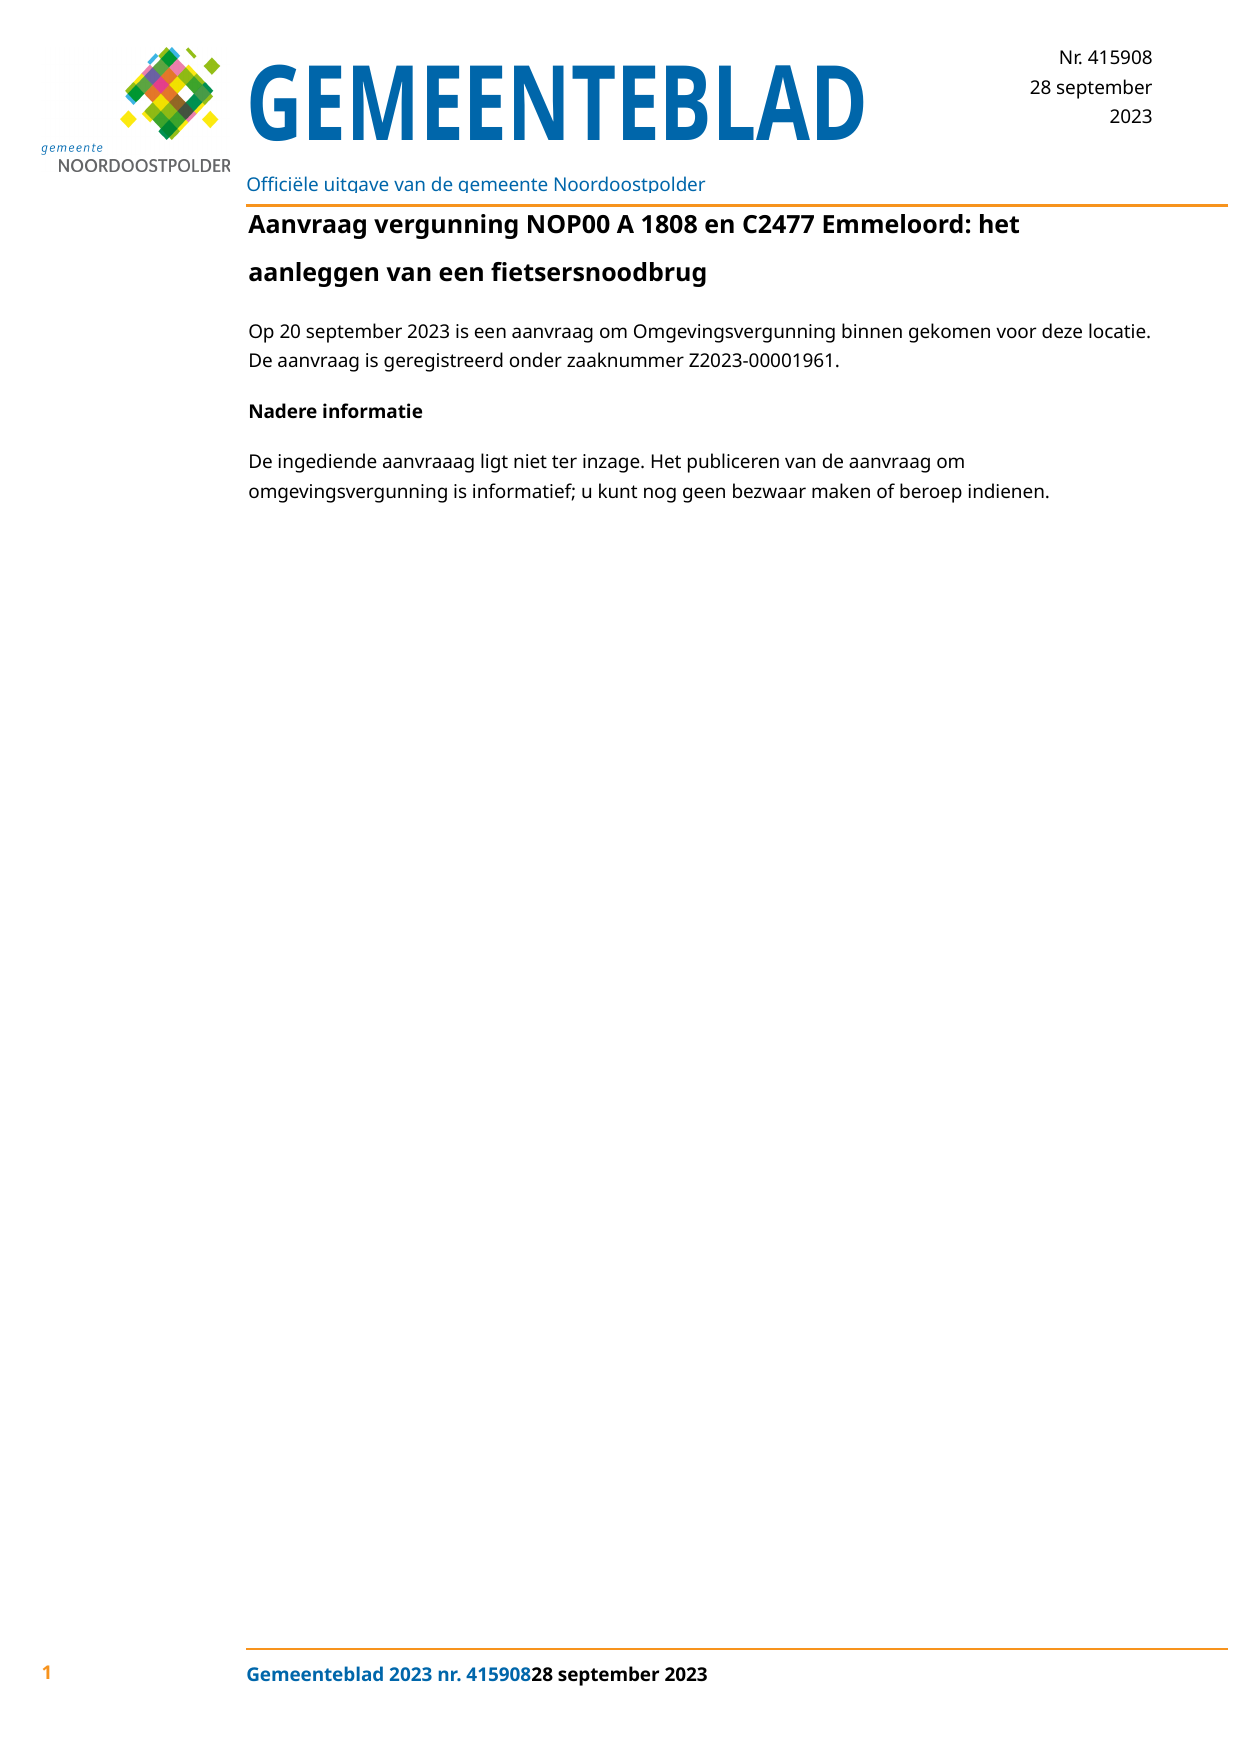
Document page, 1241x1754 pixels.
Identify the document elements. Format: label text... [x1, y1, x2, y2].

text De ingediende aanvraaag ligt niet ter inzage. Het publiceren van de aanvraag om omgevingsvergunning is informatief; u kunt nog geen bezwaar maken of beroep indienen. [248, 448, 1152, 504]
text Nadere informatie [248, 398, 1152, 424]
text Aanvraag vergunning NOP00 A 1808 en C2477 Emmeloord: het aanleggen van een fietsersnoodbrug [248, 207, 1152, 288]
text Op 20 september 2023 is een aanvraag om Omgevingsvergunning binnen gekomen voor deze locatie. De aanvraag is geregistreerd onder zaaknummer Z2023-00001961. [248, 318, 1152, 373]
picture [41, 47, 231, 172]
